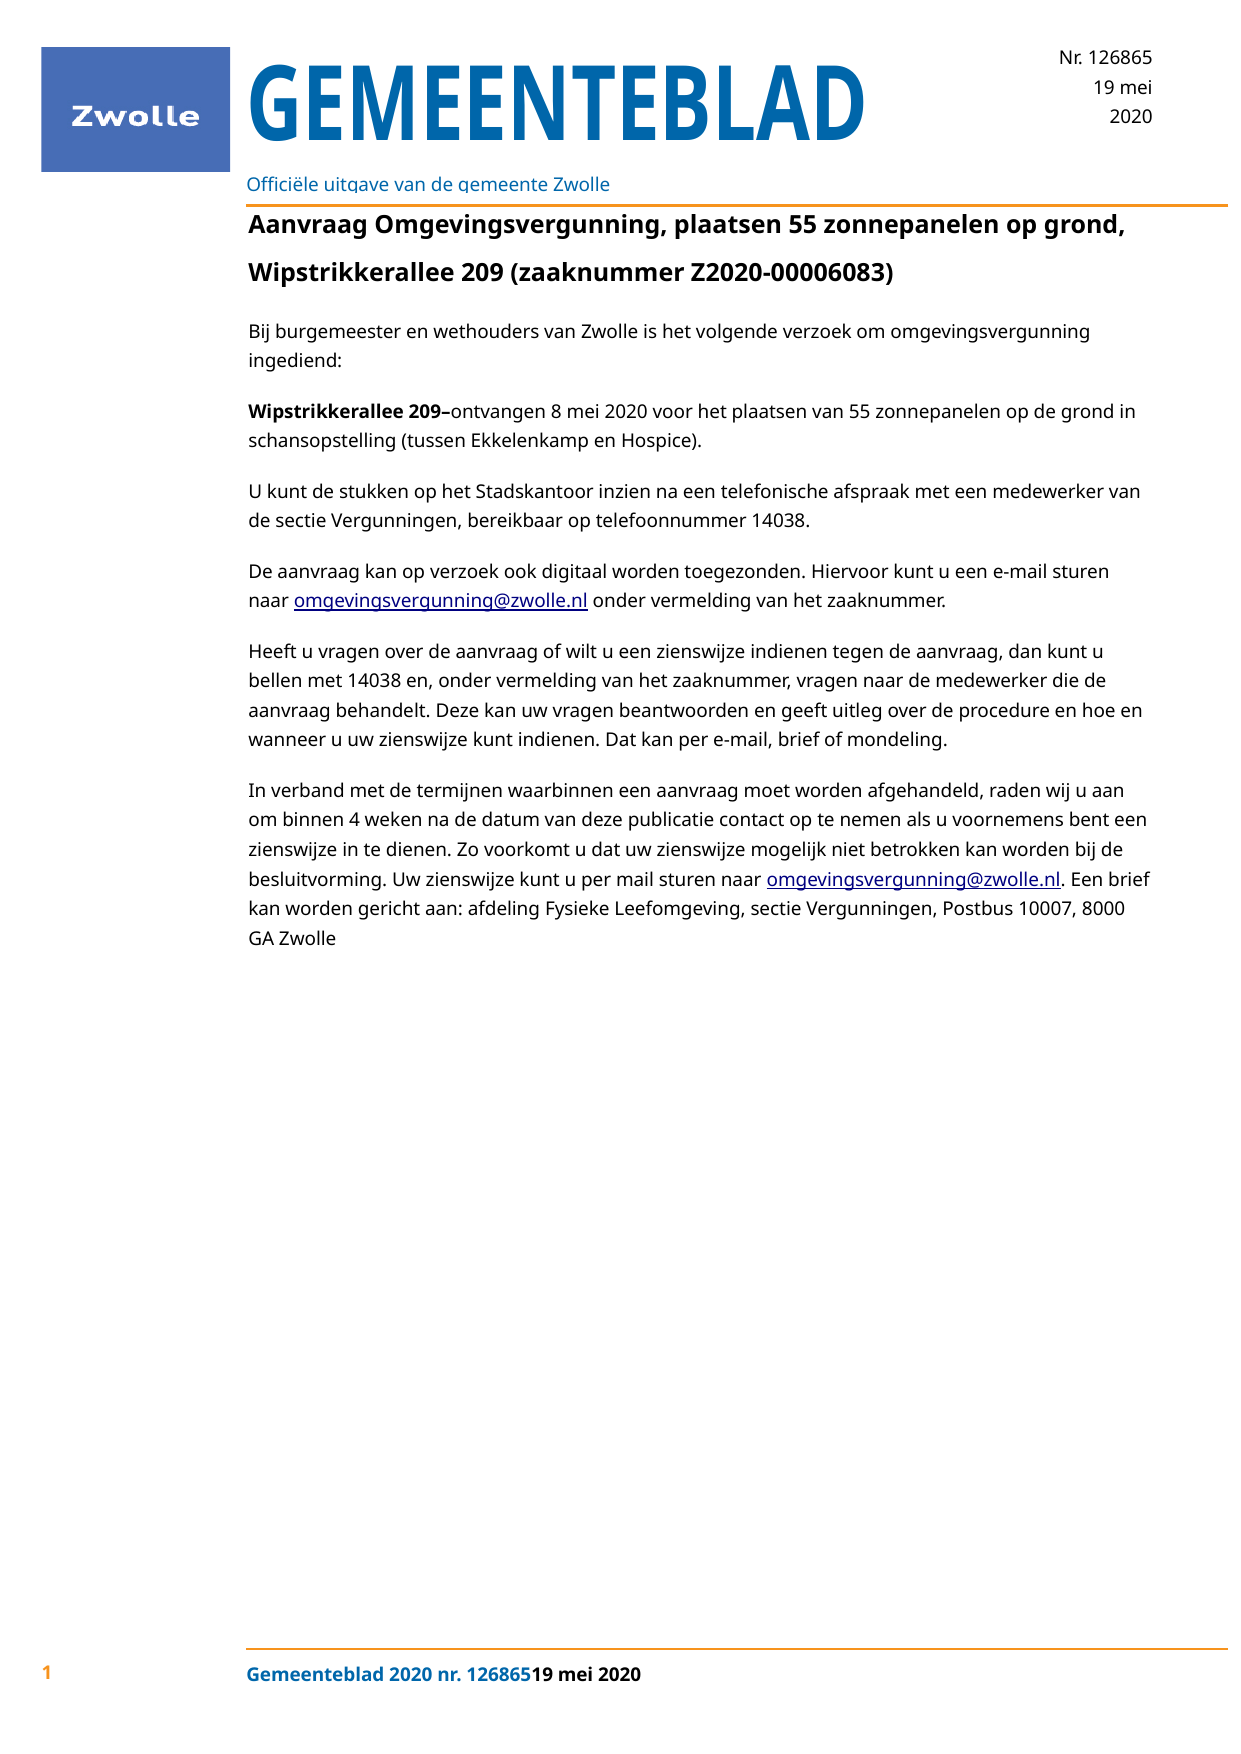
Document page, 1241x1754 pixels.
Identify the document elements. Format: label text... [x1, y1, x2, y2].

text In verband met de termijnen waarbinnen een aanvraag moet worden afgehandeld, raden wij u aan om binnen 4 weken na de datum van deze publicatie contact op te nemen als u voornemens bent een zienswijze in te dienen. Zo voorkomt u dat uw zienswijze mogelijk niet betrokken kan worden bij de besluitvorming. Uw zienswijze kunt u per mail sturen naar omgevingsvergunning@zwolle.nl. Een brief kan worden gericht aan: afdeling Fysieke Leefomgeving, sectie Vergunningen, Postbus 10007, 8000 GA Zwolle [248, 777, 1152, 951]
text Aanvraag Omgevingsvergunning, plaatsen 55 zonnepanelen op grond, Wipstrikkerallee 209 (zaaknummer Z2020-00006083) [248, 207, 1152, 288]
text U kunt de stukken op het Stadskantoor inzien na een telefonische afspraak met een medewerker van de sectie Vergunningen, bereikbaar op telefoonnummer 14038. [248, 478, 1152, 533]
picture [41, 47, 231, 172]
text De aanvraag kan op verzoek ook digitaal worden toegezonden. Hiervoor kunt u een e-mail sturen naar omgevingsvergunning@zwolle.nl onder vermelding van het zaaknummer. [248, 558, 1152, 613]
text Wipstrikkerallee 209–ontvangen 8 mei 2020 voor het plaatsen van 55 zonnepanelen op de grond in schansopstelling (tussen Ekkelenkamp en Hospice). [248, 398, 1152, 453]
text Bij burgemeester en wethouders van Zwolle is het volgende verzoek om omgevingsvergunning ingediend: [248, 318, 1152, 373]
text Heeft u vragen over de aanvraag of wilt u een zienswijze indienen tegen de aanvraag, dan kunt u bellen met 14038 en, onder vermelding van het zaaknummer, vragen naar de medewerker die de aanvraag behandelt. Deze kan uw vragen beantwoorden en geeft uitleg over de procedure en hoe en wanneer u uw zienswijze kunt indienen. Dat kan per e-mail, brief of mondeling. [248, 638, 1152, 752]
